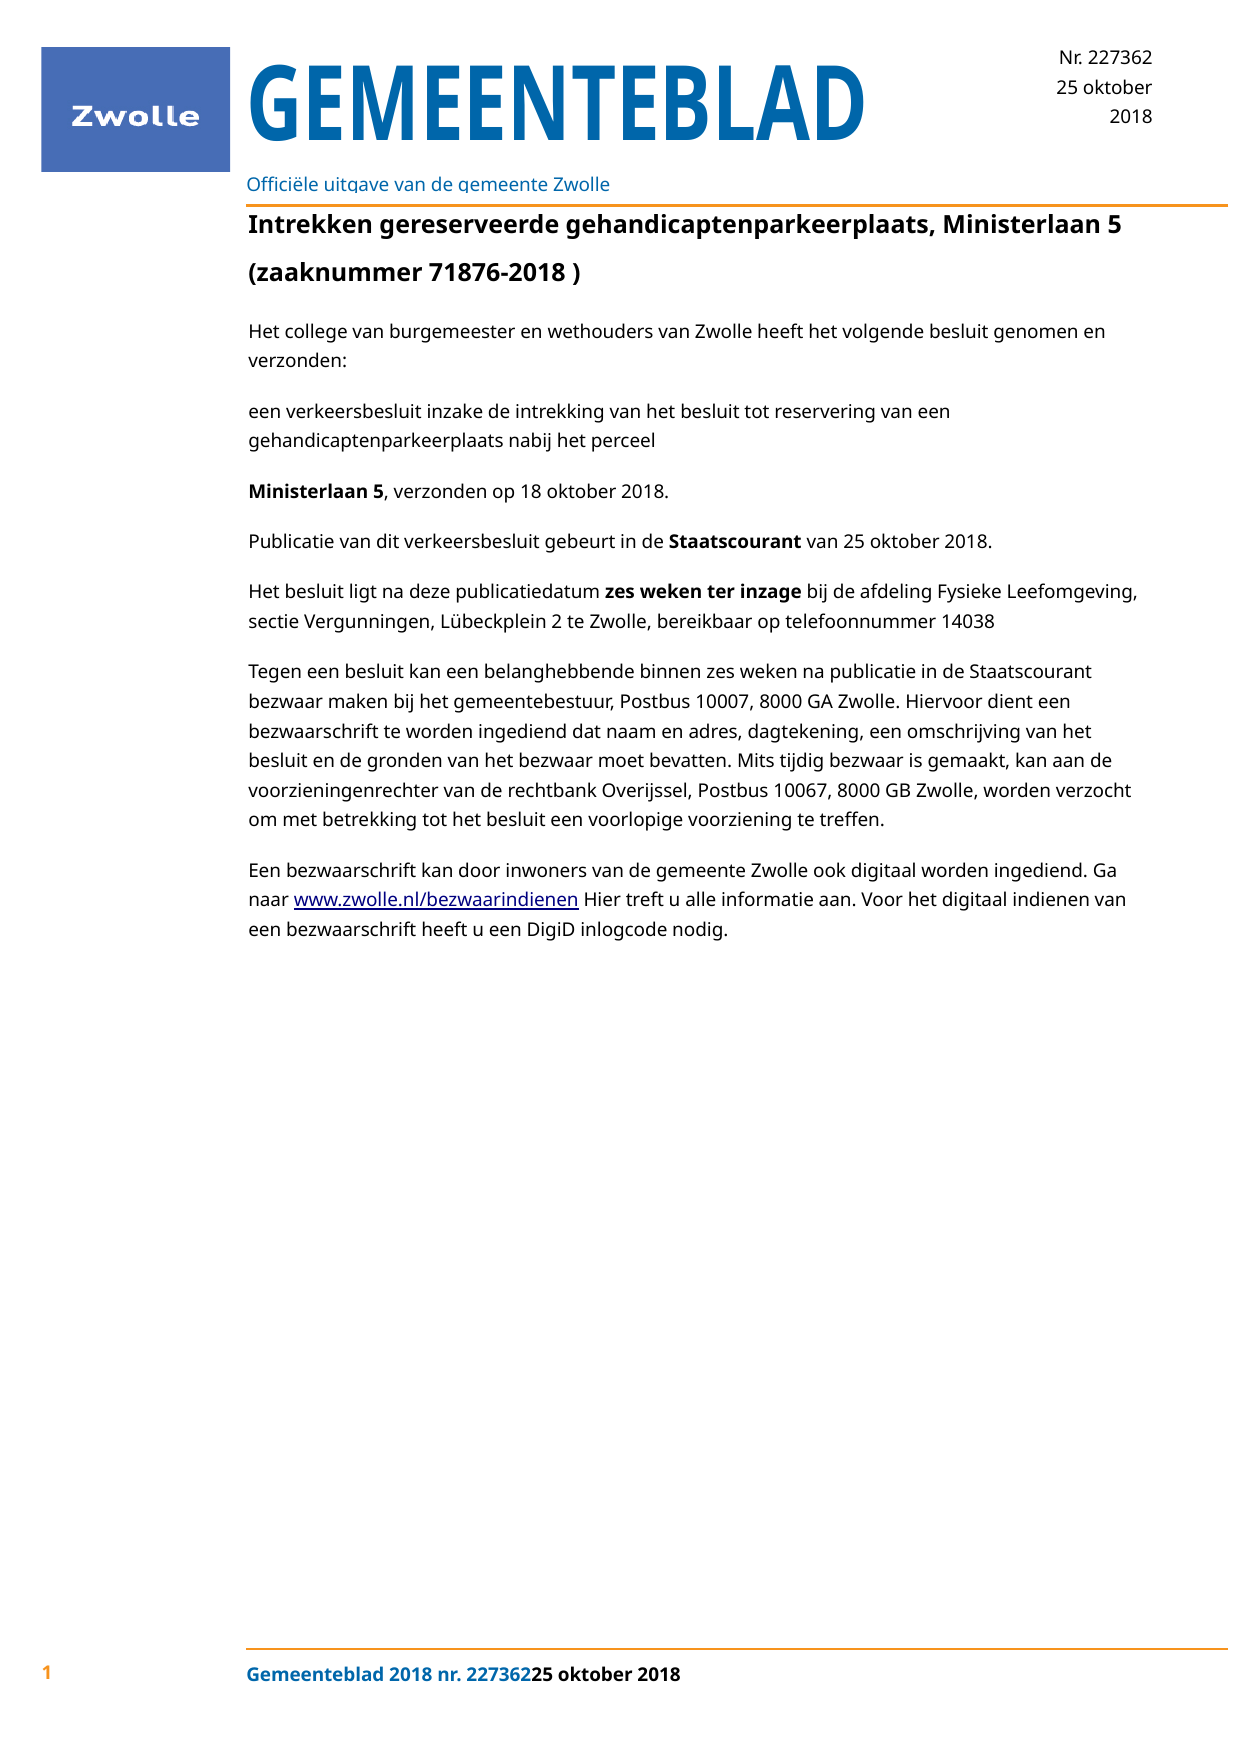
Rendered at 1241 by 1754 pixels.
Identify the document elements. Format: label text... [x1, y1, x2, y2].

text Tegen een besluit kan een belanghebbende binnen zes weken na publicatie in de Staatscourant bezwaar maken bij het gemeentebestuur, Postbus 10007, 8000 GA Zwolle. Hiervoor dient een bezwaarschrift te worden ingediend dat naam en adres, dagtekening, een omschrijving van het besluit en de gronden van het bezwaar moet bevatten. Mits tijdig bezwaar is gemaakt, kan aan de voorzieningenrechter van de rechtbank Overijssel, Postbus 10067, 8000 GB Zwolle, worden verzocht om met betrekking tot het besluit een voorlopige voorziening te treffen. [248, 659, 1152, 832]
text Intrekken gereserveerde gehandicaptenparkeerplaats, Ministerlaan 5 (zaaknummer 71876-2018 ) [248, 207, 1152, 288]
text Publicatie van dit verkeersbesluit gebeurt in de Staatscourant van 25 oktober 2018. [248, 528, 1152, 554]
text Ministerlaan 5, verzonden op 18 oktober 2018. [248, 478, 1152, 504]
text Een bezwaarschrift kan door inwoners van de gemeente Zwolle ook digitaal worden ingediend. Ga naar www.zwolle.nl/bezwaarindienen Hier treft u alle informatie aan. Voor het digitaal indienen van een bezwaarschrift heeft u een DigiD inlogcode nodig. [248, 857, 1152, 942]
picture [41, 47, 231, 172]
text Het besluit ligt na deze publicatiedatum zes weken ter inzage bij de afdeling Fysieke Leefomgeving, sectie Vergunningen, Lübeckplein 2 te Zwolle, bereikbaar op telefoonnummer 14038 [248, 579, 1152, 634]
text Het college van burgemeester en wethouders van Zwolle heeft het volgende besluit genomen en verzonden: [248, 318, 1152, 373]
text een verkeersbesluit inzake de intrekking van het besluit tot reservering van een gehandicaptenparkeerplaats nabij het perceel [248, 398, 1152, 453]
